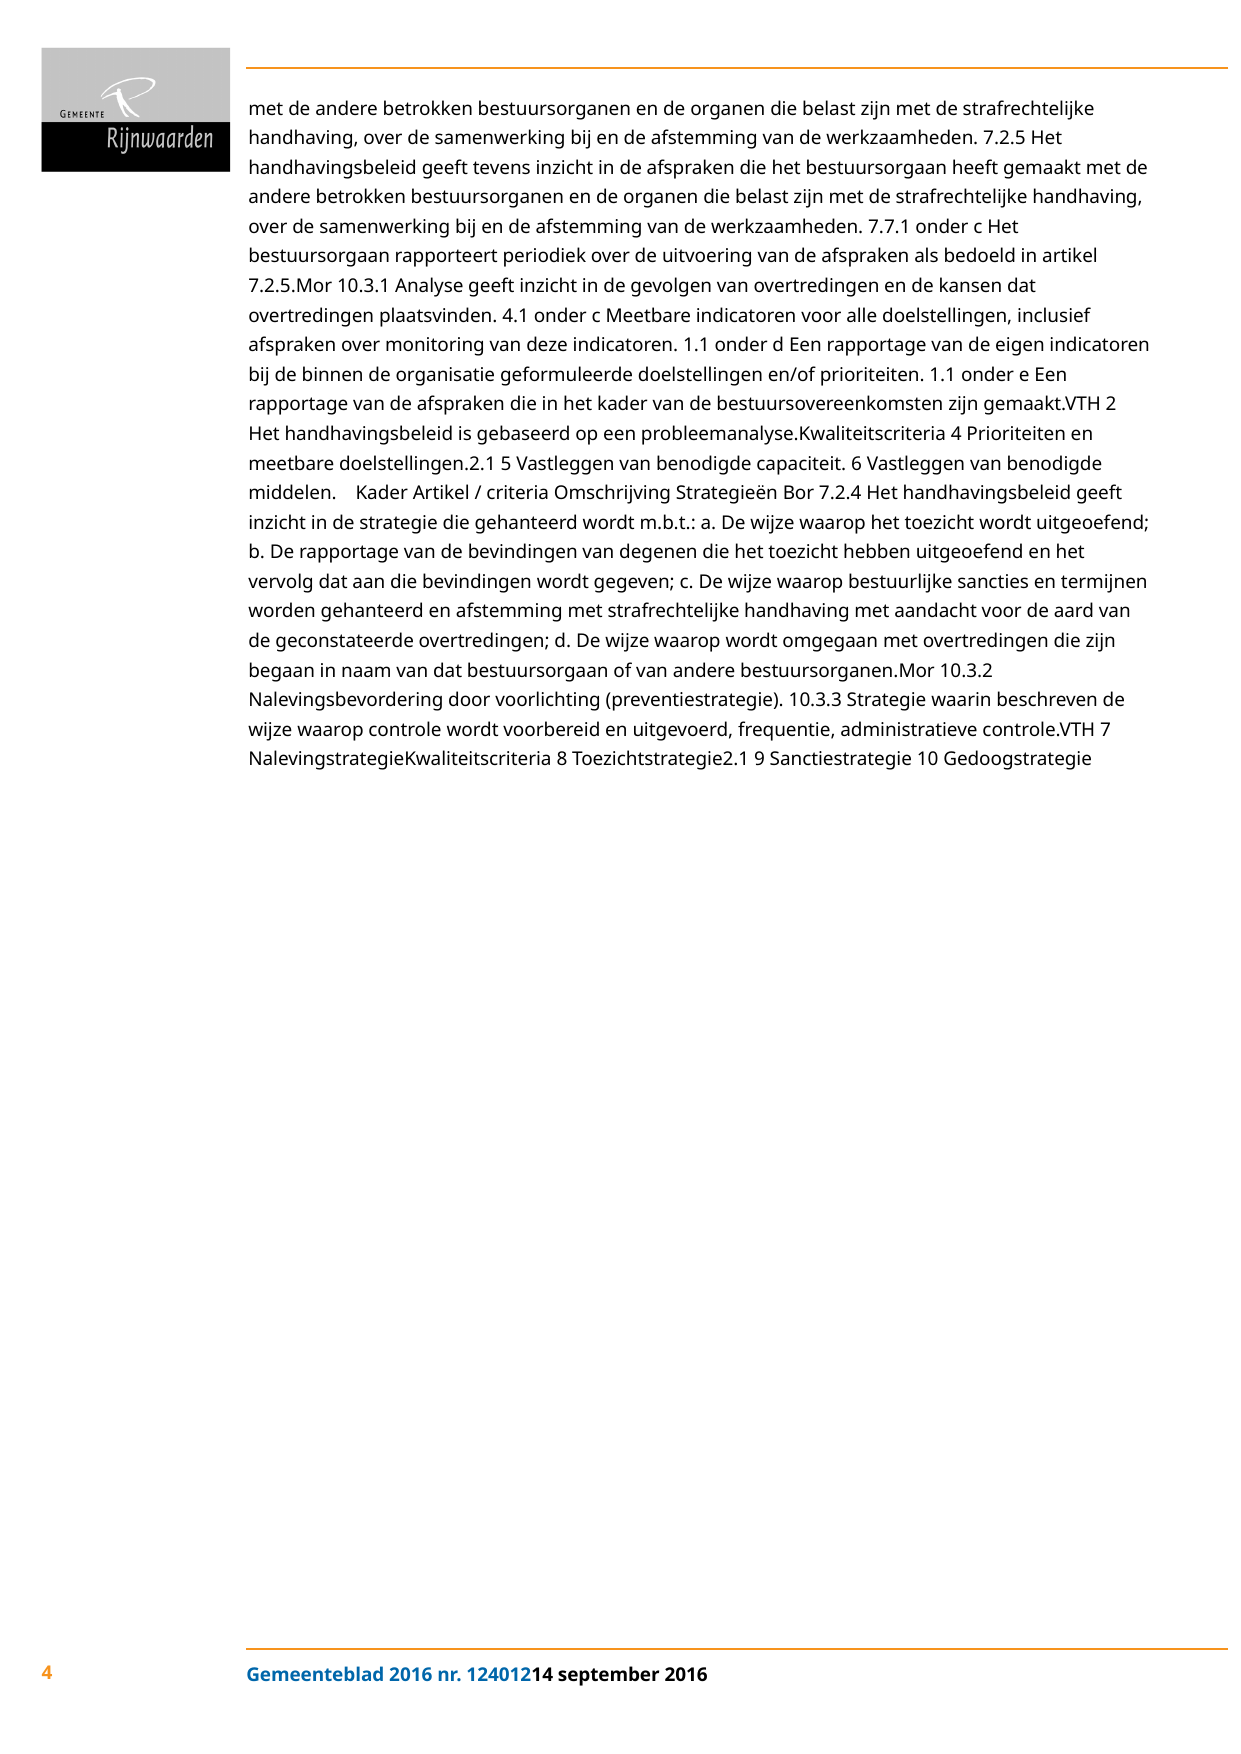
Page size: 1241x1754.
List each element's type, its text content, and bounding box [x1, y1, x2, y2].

picture [41, 47, 231, 172]
text met de andere betrokken bestuursorganen en de organen die belast zijn met de strafrechtelijke handhaving, over de samenwerking bij en de afstemming van de werkzaamheden. 7.2.5 Het handhavingsbeleid geeft tevens inzicht in de afspraken die het bestuursorgaan heeft gemaakt met de andere betrokken bestuursorganen en de organen die belast zijn met de strafrechtelijke handhaving, over de samenwerking bij en de afstemming van de werkzaamheden. 7.7.1 onder c Het bestuursorgaan rapporteert periodiek over de uitvoering van de afspraken als bedoeld in artikel 7.2.5.Mor 10.3.1 Analyse geeft inzicht in de gevolgen van overtredingen en de kansen dat overtredingen plaatsvinden. 4.1 onder c Meetbare indicatoren voor alle doelstellingen, inclusief afspraken over monitoring van deze indicatoren. 1.1 onder d Een rapportage van de eigen indicatoren bij de binnen de organisatie geformuleerde doelstellingen en/of prioriteiten. 1.1 onder e Een rapportage van de afspraken die in het kader van de bestuursovereenkomsten zijn gemaakt.VTH 2 Het handhavingsbeleid is gebaseerd op een probleemanalyse.Kwaliteitscriteria 4 Prioriteiten en meetbare doelstellingen.2.1 5 Vastleggen van benodigde capaciteit. 6 Vastleggen van benodigde middelen. Kader Artikel / criteria Omschrijving Strategieën Bor 7.2.4 Het handhavingsbeleid geeft inzicht in de strategie die gehanteerd wordt m.b.t.: a. De wijze waarop het toezicht wordt uitgeoefend; b. De rapportage van de bevindingen van degenen die het toezicht hebben uitgeoefend en het vervolg dat aan die bevindingen wordt gegeven; c. De wijze waarop bestuurlijke sancties en termijnen worden gehanteerd en afstemming met strafrechtelijke handhaving met aandacht voor de aard van de geconstateerde overtredingen; d. De wijze waarop wordt omgegaan met overtredingen die zijn begaan in naam van dat bestuursorgaan of van andere bestuursorganen.Mor 10.3.2 Nalevingsbevordering door voorlichting (preventiestrategie). 10.3.3 Strategie waarin beschreven de wijze waarop controle wordt voorbereid en uitgevoerd, frequentie, administratieve controle.VTH 7 NalevingstrategieKwaliteitscriteria 8 Toezichtstrategie2.1 9 Sanctiestrategie 10 Gedoogstrategie [248, 95, 1152, 771]
